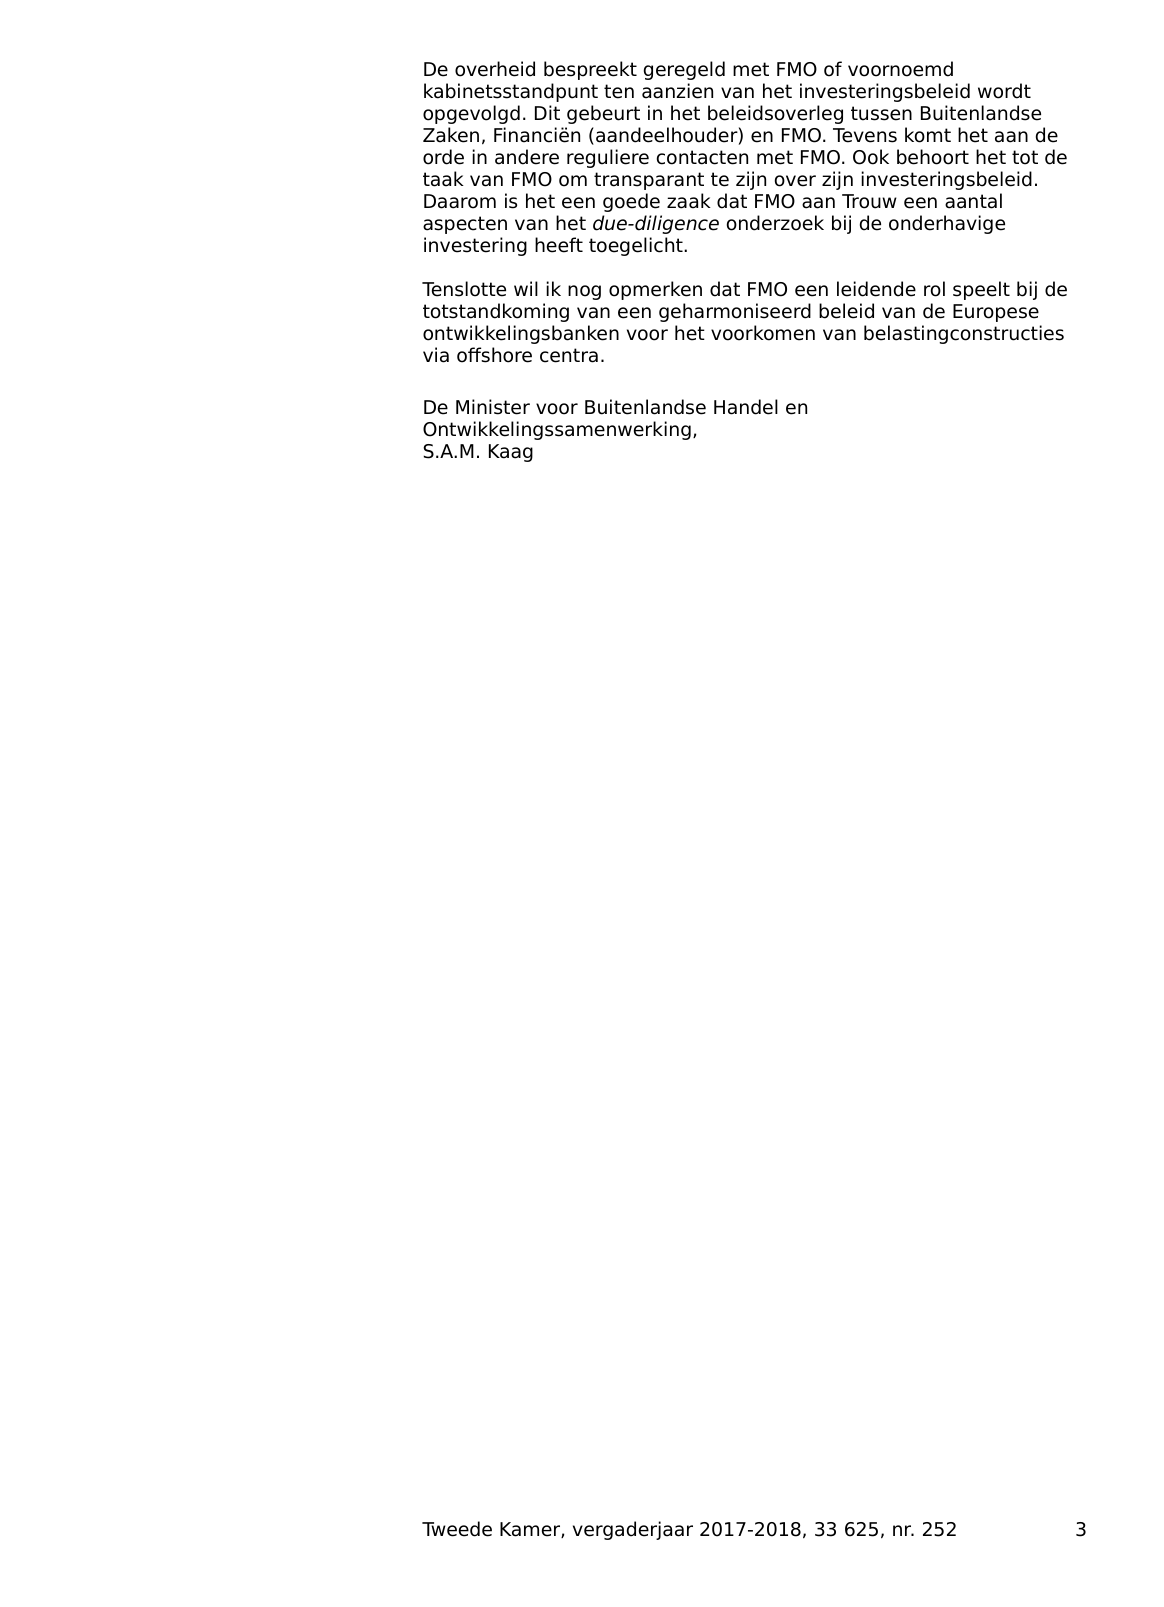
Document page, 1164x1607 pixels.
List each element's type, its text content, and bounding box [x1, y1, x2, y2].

text Tenslotte wil ik nog opmerken dat FMO een leidende rol speelt bij de totstandkoming van een geharmoniseerd beleid van de Europese ontwikkelingsbanken voor het voorkomen van belastingconstructies via offshore centra. [422, 279, 1087, 367]
text De Minister voor Buitenlandse Handel en Ontwikkelingssamenwerking, S.A.M. Kaag [422, 397, 1087, 463]
text De overheid bespreekt geregeld met FMO of voornoemd kabinetsstandpunt ten aanzien van het investeringsbeleid wordt opgevolgd. Dit gebeurt in het beleidsoverleg tussen Buitenlandse Zaken, Financiën (aandeelhouder) en FMO. Tevens komt het aan de orde in andere reguliere contacten met FMO. Ook behoort het tot de taak van FMO om transparant te zijn over zijn investeringsbeleid. Daarom is het een goede zaak dat FMO aan Trouw een aantal aspecten van het due-diligence onderzoek bij de onderhavige investering heeft toegelicht. [422, 59, 1087, 257]
